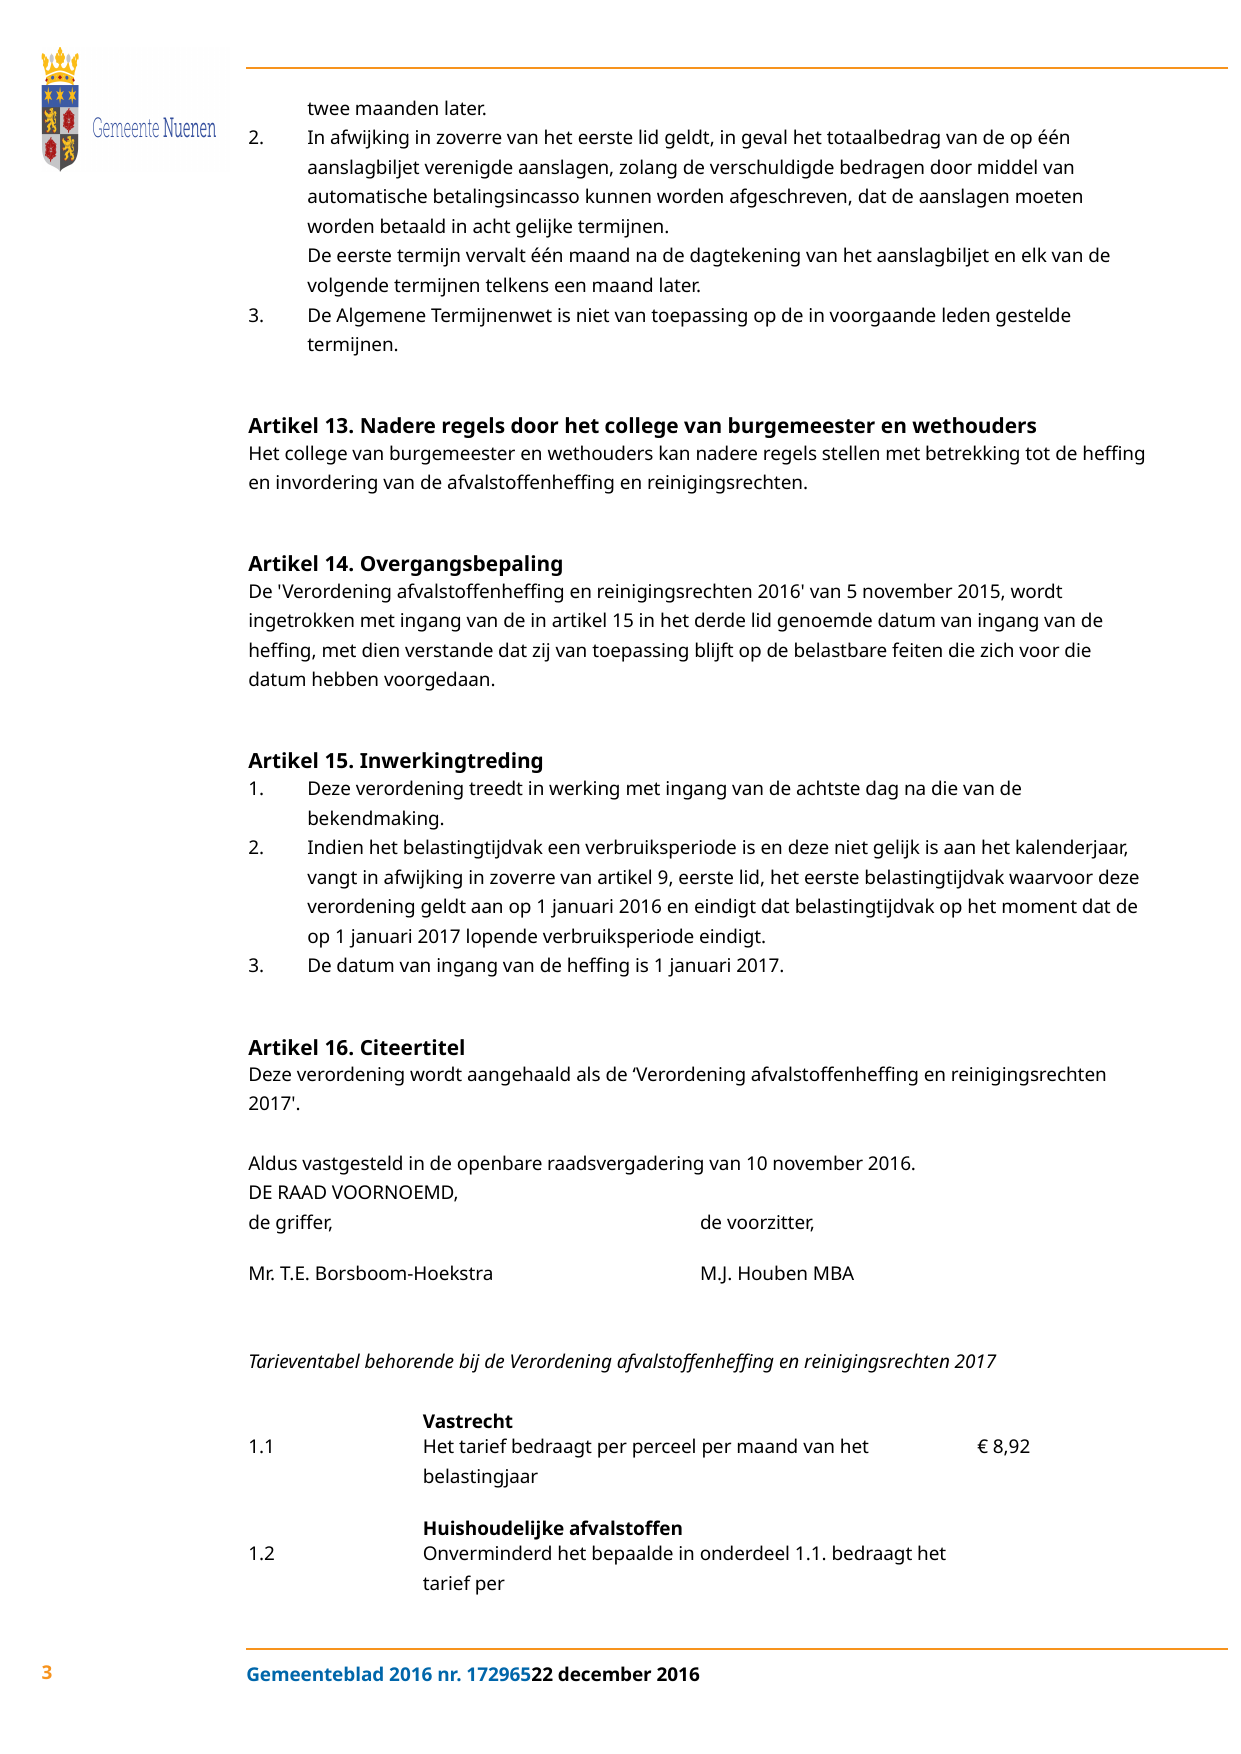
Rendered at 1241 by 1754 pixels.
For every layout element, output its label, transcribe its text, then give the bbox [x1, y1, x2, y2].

table_cell Het tarief bedraagt per perceel per maand van het belastingjaar [423, 1434, 977, 1489]
text Het college van burgemeester en wethouders kan nadere regels stellen met betrekking tot de heffing en invordering van de afvalstoffenheffing en reinigingsrechten. [248, 440, 1152, 495]
list De datum van ingang van de heffing is 1 januari 2017. [248, 953, 1152, 978]
picture [41, 47, 231, 172]
text Artikel 14. Overgangsbepaling [248, 549, 1152, 578]
text DE RAAD VOORNOEMD, [248, 1179, 1152, 1205]
table_cell 1.2 [248, 1540, 423, 1596]
list De eerste termijn vervalt één maand na de dagtekening van het aanslagbiljet en elk van de volgende termijnen telkens een maand later. [248, 243, 1152, 298]
table_cell [423, 1489, 977, 1515]
table_header [248, 1408, 423, 1434]
text Tarieventabel behorende bij de Verordening afvalstoffenheffing en reinigingsrechten 2017 [248, 1349, 1152, 1374]
text Artikel 16. Citeertitel [248, 1033, 1152, 1061]
table_header de voorzitter, [700, 1209, 1152, 1235]
table_cell [248, 1235, 700, 1261]
table_cell Onverminderd het bepaalde in onderdeel 1.1. bedraagt het tarief per [423, 1540, 977, 1596]
list Deze verordening treedt in werking met ingang van de achtste dag na die van de bekendmaking. [248, 775, 1152, 830]
table_cell [977, 1515, 1152, 1540]
table_header Vastrecht [423, 1408, 977, 1434]
table_cell 1.1 [248, 1434, 423, 1489]
table_cell M.J. Houben MBA [700, 1261, 1152, 1286]
table_cell [248, 1489, 423, 1515]
text Artikel 15. Inwerkingtreding [248, 747, 1152, 775]
list Indien het belastingtijdvak een verbruiksperiode is en deze niet gelijk is aan het kalenderjaar, vangt in afwijking in zoverre van artikel 9, eerste lid, het eerste belastingtijdvak waarvoor deze verordening geldt aan op 1 januari 2016 en eindigt dat belastingtijdvak op het moment dat de op 1 januari 2017 lopende verbruiksperiode eindigt. [248, 834, 1152, 949]
text De 'Verordening afvalstoffenheffing en reinigingsrechten 2016' van 5 november 2015, wordt ingetrokken met ingang van de in artikel 15 in het derde lid genoemde datum van ingang van de heffing, met dien verstande dat zij van toepassing blijft op de belastbare feiten die zich voor die datum hebben voorgedaan. [248, 578, 1152, 692]
table_cell [700, 1235, 1152, 1261]
table_cell Mr. T.E. Borsboom-Hoekstra [248, 1261, 700, 1286]
text Aldus vastgesteld in de openbare raadsvergadering van 10 november 2016. [248, 1150, 1152, 1176]
list De Algemene Termijnenwet is niet van toepassing op de in voorgaande leden gestelde termijnen. [248, 302, 1152, 357]
table_cell € 8,92 [977, 1434, 1152, 1489]
text Deze verordening wordt aangehaald als de ‘Verordening afvalstoffenheffing en reinigingsrechten 2017'. [248, 1061, 1152, 1116]
table_cell Huishoudelijke afvalstoffen [423, 1515, 977, 1540]
list In afwijking in zoverre van het eerste lid geldt, in geval het totaalbedrag van de op één aanslagbiljet verenigde aanslagen, zolang de verschuldigde bedragen door middel van automatische betalingsincasso kunnen worden afgeschreven, dat de aanslagen moeten worden betaald in acht gelijke termijnen. [248, 124, 1152, 239]
table_header [977, 1408, 1152, 1434]
table_cell [248, 1515, 423, 1540]
table_cell [977, 1489, 1152, 1515]
table_cell [977, 1540, 1152, 1596]
text Artikel 13. Nadere regels door het college van burgemeester en wethouders [248, 411, 1152, 440]
table_header de griffer, [248, 1209, 700, 1235]
list twee maanden later. [248, 95, 1152, 121]
